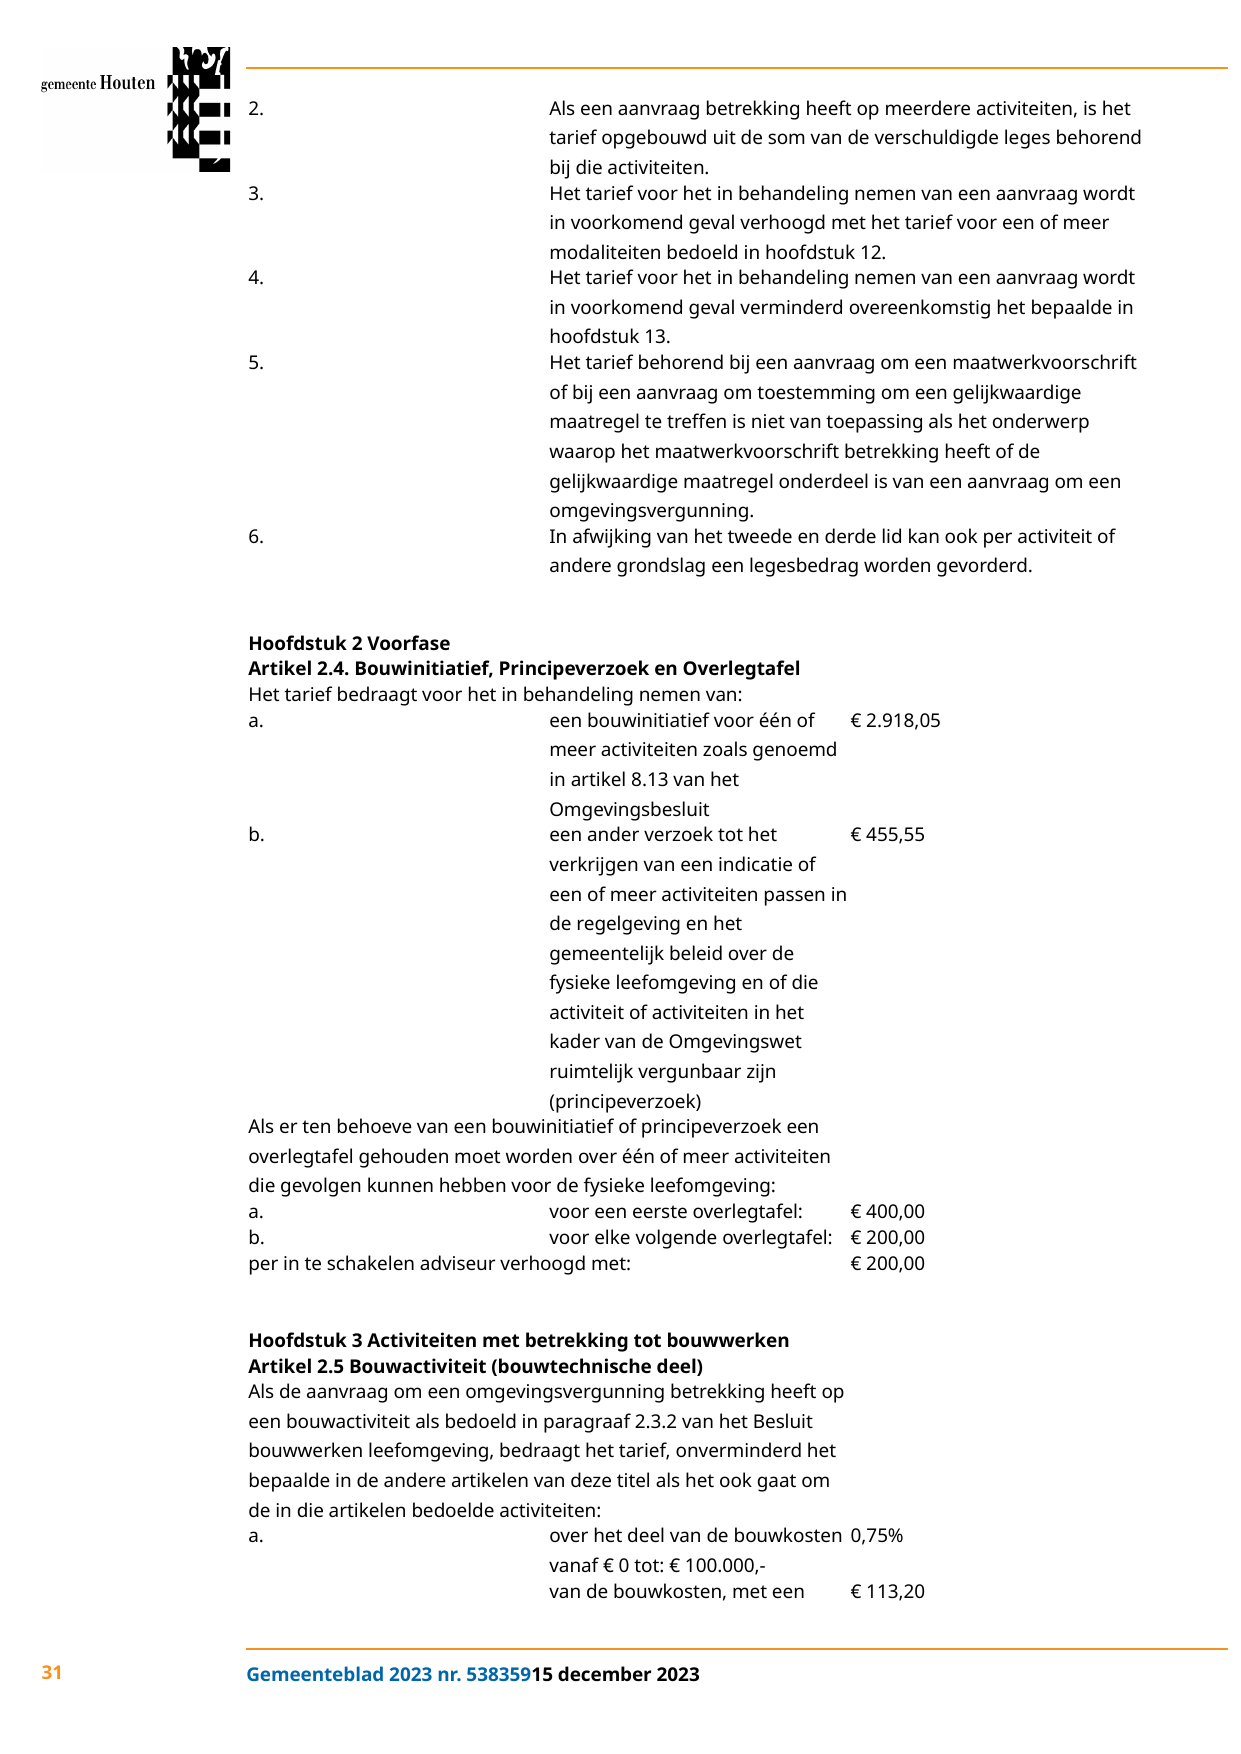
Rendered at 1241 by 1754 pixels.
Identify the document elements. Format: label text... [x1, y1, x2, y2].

table_cell 6. [248, 523, 549, 578]
table_cell [248, 1301, 850, 1327]
table_cell [850, 1114, 1152, 1198]
table_cell [248, 1578, 549, 1604]
table_cell voor elke volgende overlegtafel: [549, 1224, 850, 1250]
table_cell van de bouwkosten, met een [549, 1578, 850, 1604]
table_cell Als er ten behoeve van een bouwinitiatief of principeverzoek een overlegtafel gehouden moet worden over één of meer activiteiten die gevolgen kunnen hebben voor de fysieke leefomgeving: [248, 1114, 850, 1198]
table_cell Hoofdstuk 3 Activiteiten met betrekking tot bouwwerken [248, 1327, 850, 1353]
table_cell [850, 1327, 1152, 1353]
table_cell b. [248, 822, 549, 1113]
table_cell een bouwinitiatief voor één of meer activiteiten zoals genoemd in artikel 8.13 van het Omgevingsbesluit [549, 707, 850, 822]
table_cell 3. [248, 180, 549, 264]
table_cell Artikel 2.4. Bouwinitiatief, Principeverzoek en Overlegtafel [248, 656, 1152, 681]
table_cell voor een eerste overlegtafel: [549, 1199, 850, 1224]
table_cell [850, 579, 1152, 604]
table_cell [850, 681, 1152, 707]
table_cell Als een aanvraag betrekking heeft op meerdere activiteiten, is het tarief opgebouwd uit de som van de verschuldigde leges behorend bij die activiteiten. [549, 95, 1152, 180]
table_cell Het tarief voor het in behandeling nemen van een aanvraag wordt in voorkomend geval verminderd overeenkomstig het bepaalde in hoofdstuk 13. [549, 265, 1152, 349]
table_cell [850, 604, 1152, 630]
table_cell In afwijking van het tweede en derde lid kan ook per activiteit of andere grondslag een legesbedrag worden gevorderd. [549, 523, 1152, 578]
table_cell € 200,00 [850, 1224, 1152, 1250]
table_cell a. [248, 707, 549, 822]
table_cell € 113,20 [850, 1578, 1152, 1604]
table_cell Als de aanvraag om een omgevingsvergunning betrekking heeft op een bouwactiviteit als bedoeld in paragraaf 2.3.2 van het Besluit bouwwerken leefomgeving, bedraagt het tarief, onverminderd het bepaalde in de andere artikelen van deze titel als het ook gaat om de in die artikelen bedoelde activiteiten: [248, 1379, 850, 1523]
table_cell over het deel van de bouwkosten vanaf € 0 tot: € 100.000,- [549, 1523, 850, 1578]
table_cell b. [248, 1224, 549, 1250]
table_cell [248, 1276, 850, 1301]
table_cell € 2.918,05 [850, 707, 1152, 822]
table_cell Het tarief behorend bij een aanvraag om een maatwerkvoorschrift of bij een aanvraag om toestemming om een gelijkwaardige maatregel te treffen is niet van toepassing als het onderwerp waarop het maatwerkvoorschrift betrekking heeft of de gelijkwaardige maatregel onderdeel is van een aanvraag om een omgevingsvergunning. [549, 350, 1152, 523]
picture [41, 47, 231, 172]
table_cell Het tarief voor het in behandeling nemen van een aanvraag wordt in voorkomend geval verhoogd met het tarief voor een of meer modaliteiten bedoeld in hoofdstuk 12. [549, 180, 1152, 264]
table_cell € 455,55 [850, 822, 1152, 1113]
table_cell [850, 630, 1152, 656]
table_cell [850, 1276, 1152, 1301]
table_cell Hoofdstuk 2 Voorfase [248, 630, 850, 656]
table_cell 0,75% [850, 1523, 1152, 1578]
table_cell Het tarief bedraagt voor het in behandeling nemen van: [248, 681, 850, 707]
table_cell 4. [248, 265, 549, 349]
table_cell 5. [248, 350, 549, 523]
table_cell [248, 604, 850, 630]
table_cell a. [248, 1199, 549, 1224]
table_cell € 400,00 [850, 1199, 1152, 1224]
table_cell € 200,00 [850, 1250, 1152, 1276]
table_cell a. [248, 1523, 549, 1578]
table_cell [248, 579, 850, 604]
table_cell per in te schakelen adviseur verhoogd met: [248, 1250, 850, 1276]
table_cell Artikel 2.5 Bouwactiviteit (bouwtechnische deel) [248, 1353, 1152, 1378]
table_cell 2. [248, 95, 549, 180]
table_cell [850, 1379, 1152, 1523]
table_cell [850, 1301, 1152, 1327]
table_cell een ander verzoek tot het verkrijgen van een indicatie of een of meer activiteiten passen in de regelgeving en het gemeentelijk beleid over de fysieke leefomgeving en of die activiteit of activiteiten in het kader van de Omgevingswet ruimtelijk vergunbaar zijn (principeverzoek) [549, 822, 850, 1113]
